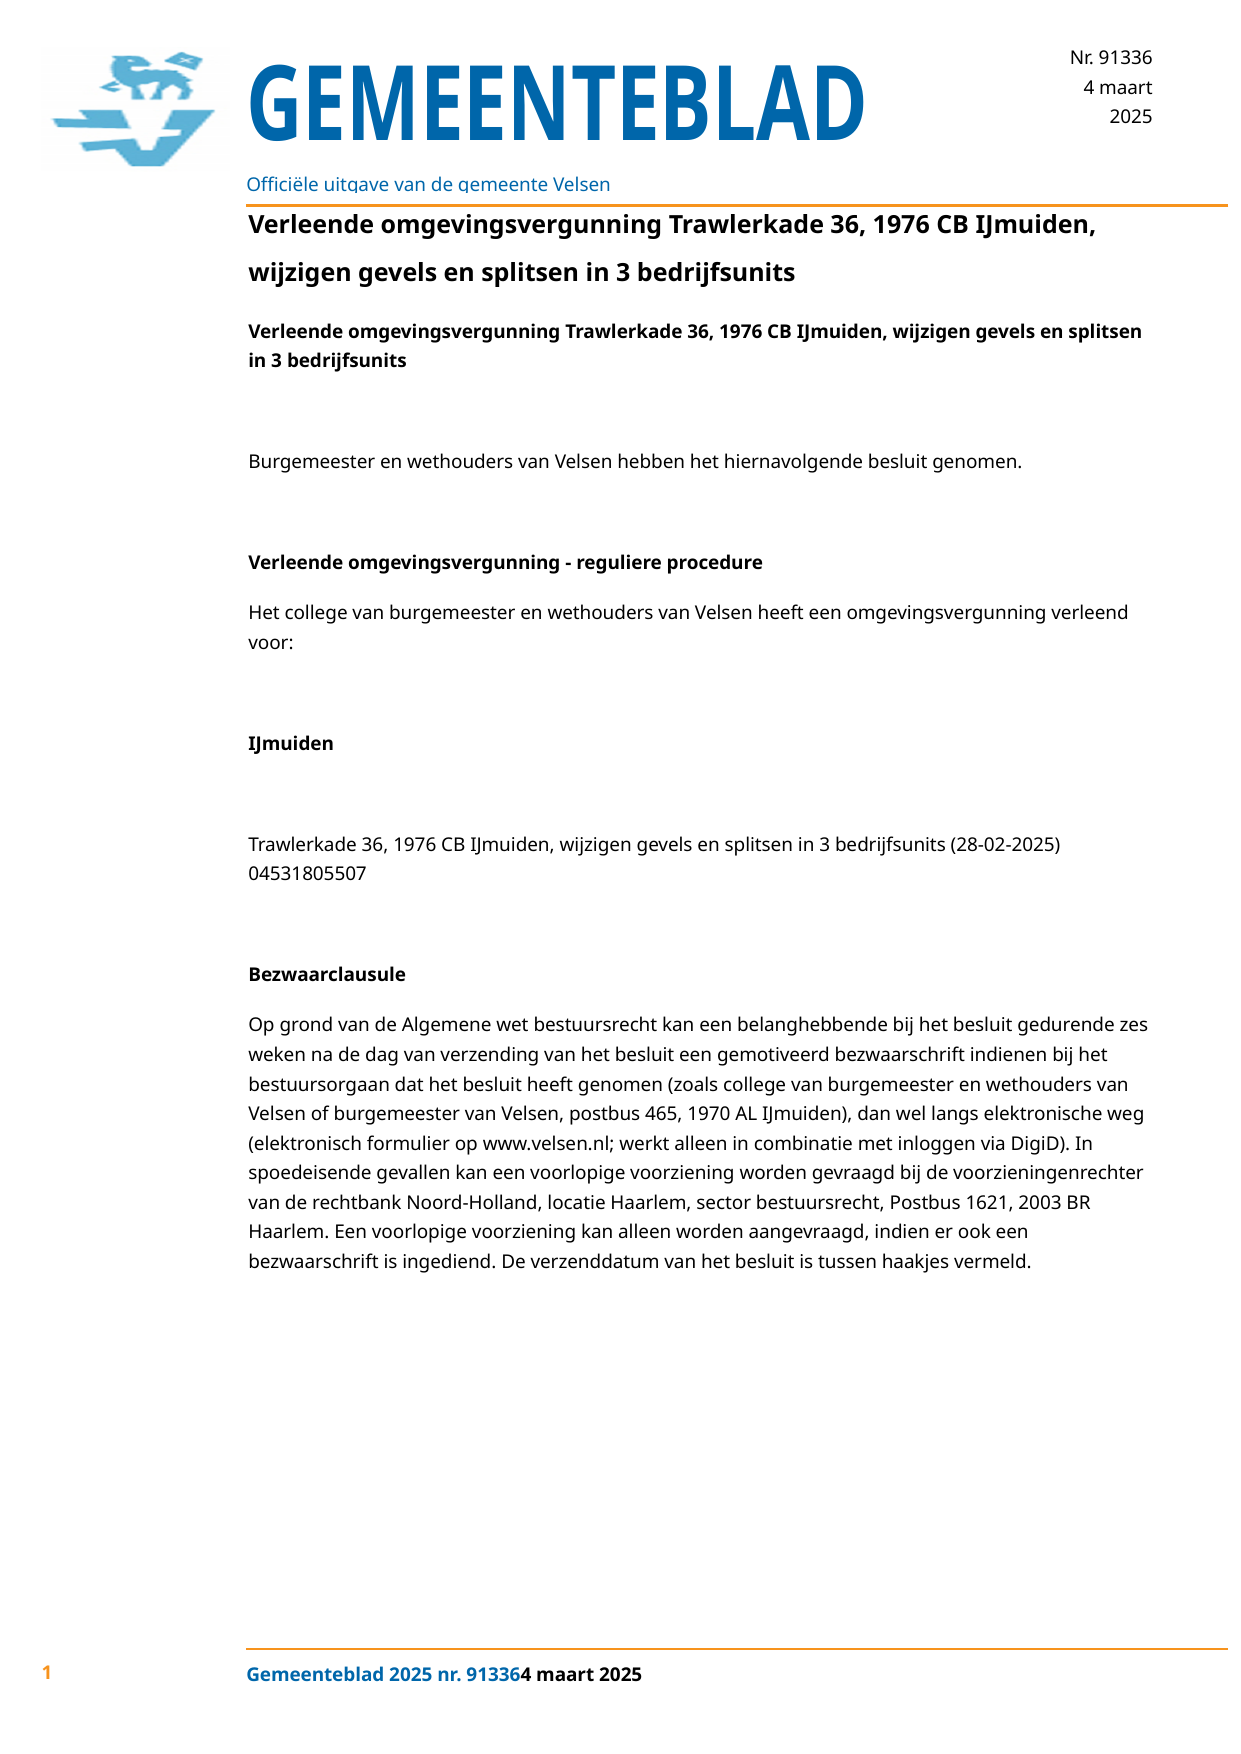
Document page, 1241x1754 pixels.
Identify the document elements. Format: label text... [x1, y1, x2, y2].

text IJmuiden [248, 730, 1152, 756]
text Op grond van de Algemene wet bestuursrecht kan een belanghebbende bij het besluit gedurende zes weken na de dag van verzending van het besluit een gemotiveerd bezwaarschrift indienen bij het bestuursorgaan dat het besluit heeft genomen (zoals college van burgemeester en wethouders van Velsen of burgemeester van Velsen, postbus 465, 1970 AL IJmuiden), dan wel langs elektronische weg (elektronisch formulier op www.velsen.nl; werkt alleen in combinatie met inloggen via DigiD). In spoedeisende gevallen kan een voorlopige voorziening worden gevraagd bij de voorzieningenrechter van de rechtbank Noord-Holland, locatie Haarlem, sector bestuursrecht, Postbus 1621, 2003 BR Haarlem. Een voorlopige voorziening kan alleen worden aangevraagd, indien er ook een bezwaarschrift is ingediend. De verzenddatum van het besluit is tussen haakjes vermeld. [248, 1012, 1152, 1274]
text Bezwaarclausule [248, 961, 1152, 987]
text Burgemeester en wethouders van Velsen hebben het hiernavolgende besluit genomen. [248, 448, 1152, 474]
picture [41, 47, 231, 172]
text Het college van burgemeester en wethouders van Velsen heeft een omgevingsvergunning verleend voor: [248, 599, 1152, 655]
text Verleende omgevingsvergunning Trawlerkade 36, 1976 CB IJmuiden, wijzigen gevels en splitsen in 3 bedrijfsunits [248, 207, 1152, 288]
text Verleende omgevingsvergunning - reguliere procedure [248, 549, 1152, 575]
text Verleende omgevingsvergunning Trawlerkade 36, 1976 CB IJmuiden, wijzigen gevels en splitsen in 3 bedrijfsunits [248, 318, 1152, 373]
text Trawlerkade 36, 1976 CB IJmuiden, wijzigen gevels en splitsen in 3 bedrijfsunits (28-02-2025) 04531805507 [248, 831, 1152, 886]
